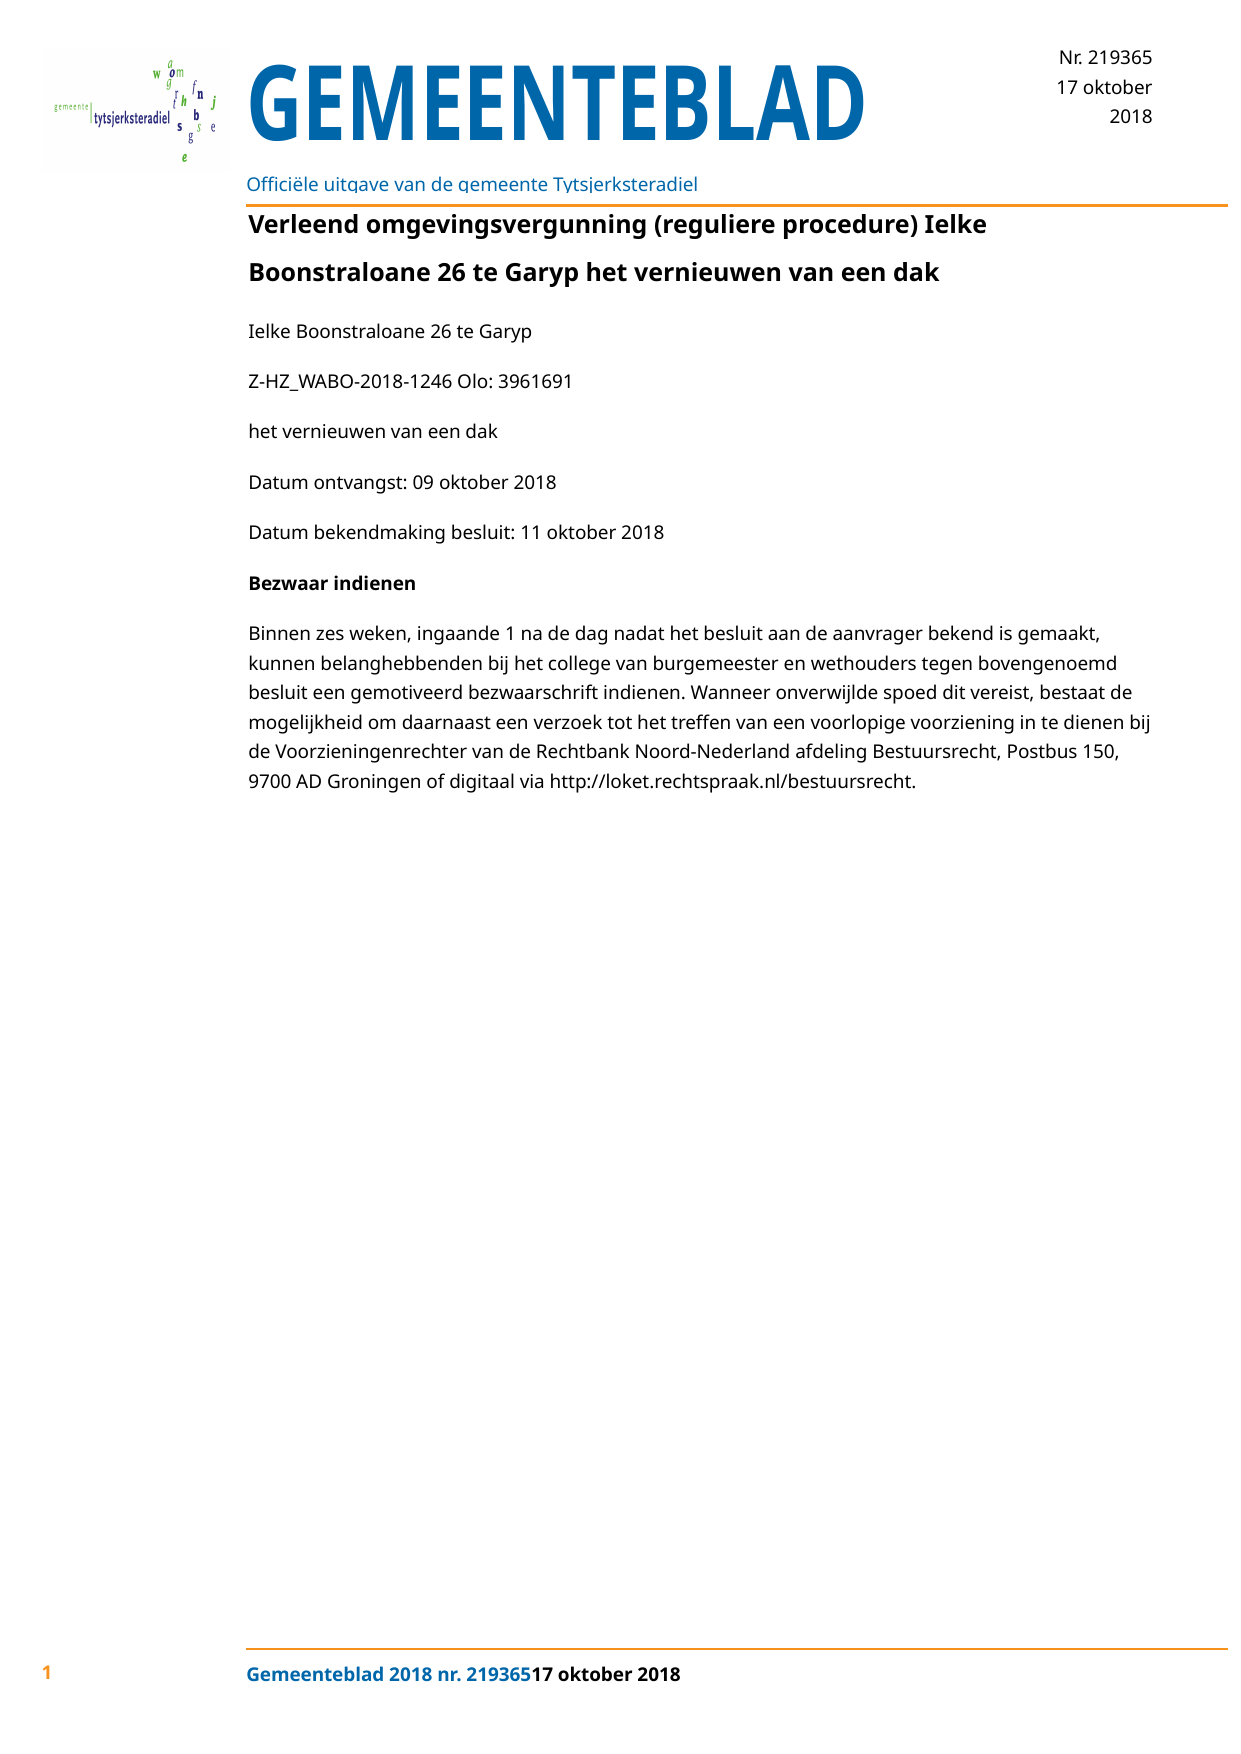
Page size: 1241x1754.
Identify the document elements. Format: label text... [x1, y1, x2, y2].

text Bezwaar indienen [248, 570, 1152, 596]
text Datum ontvangst: 09 oktober 2018 [248, 469, 1152, 495]
picture [41, 47, 231, 172]
text Binnen zes weken, ingaande 1 na de dag nadat het besluit aan de aanvrager bekend is gemaakt, kunnen belanghebbenden bij het college van burgemeester en wethouders tegen bovengenoemd besluit een gemotiveerd bezwaarschrift indienen. Wanneer onverwijlde spoed dit vereist, bestaat de mogelijkheid om daarnaast een verzoek tot het treffen van een voorlopige voorziening in te dienen bij de Voorzieningenrechter van de Rechtbank Noord-Nederland afdeling Bestuursrecht, Postbus 150, 9700 AD Groningen of digitaal via http://loket.rechtspraak.nl/bestuursrecht. [248, 620, 1152, 794]
text Z-HZ_WABO-2018-1246 Olo: 3961691 [248, 368, 1152, 394]
text het vernieuwen van een dak [248, 419, 1152, 444]
text Verleend omgevingsvergunning (reguliere procedure) Ielke Boonstraloane 26 te Garyp het vernieuwen van een dak [248, 207, 1152, 288]
text Ielke Boonstraloane 26 te Garyp [248, 318, 1152, 344]
text Datum bekendmaking besluit: 11 oktober 2018 [248, 519, 1152, 545]
